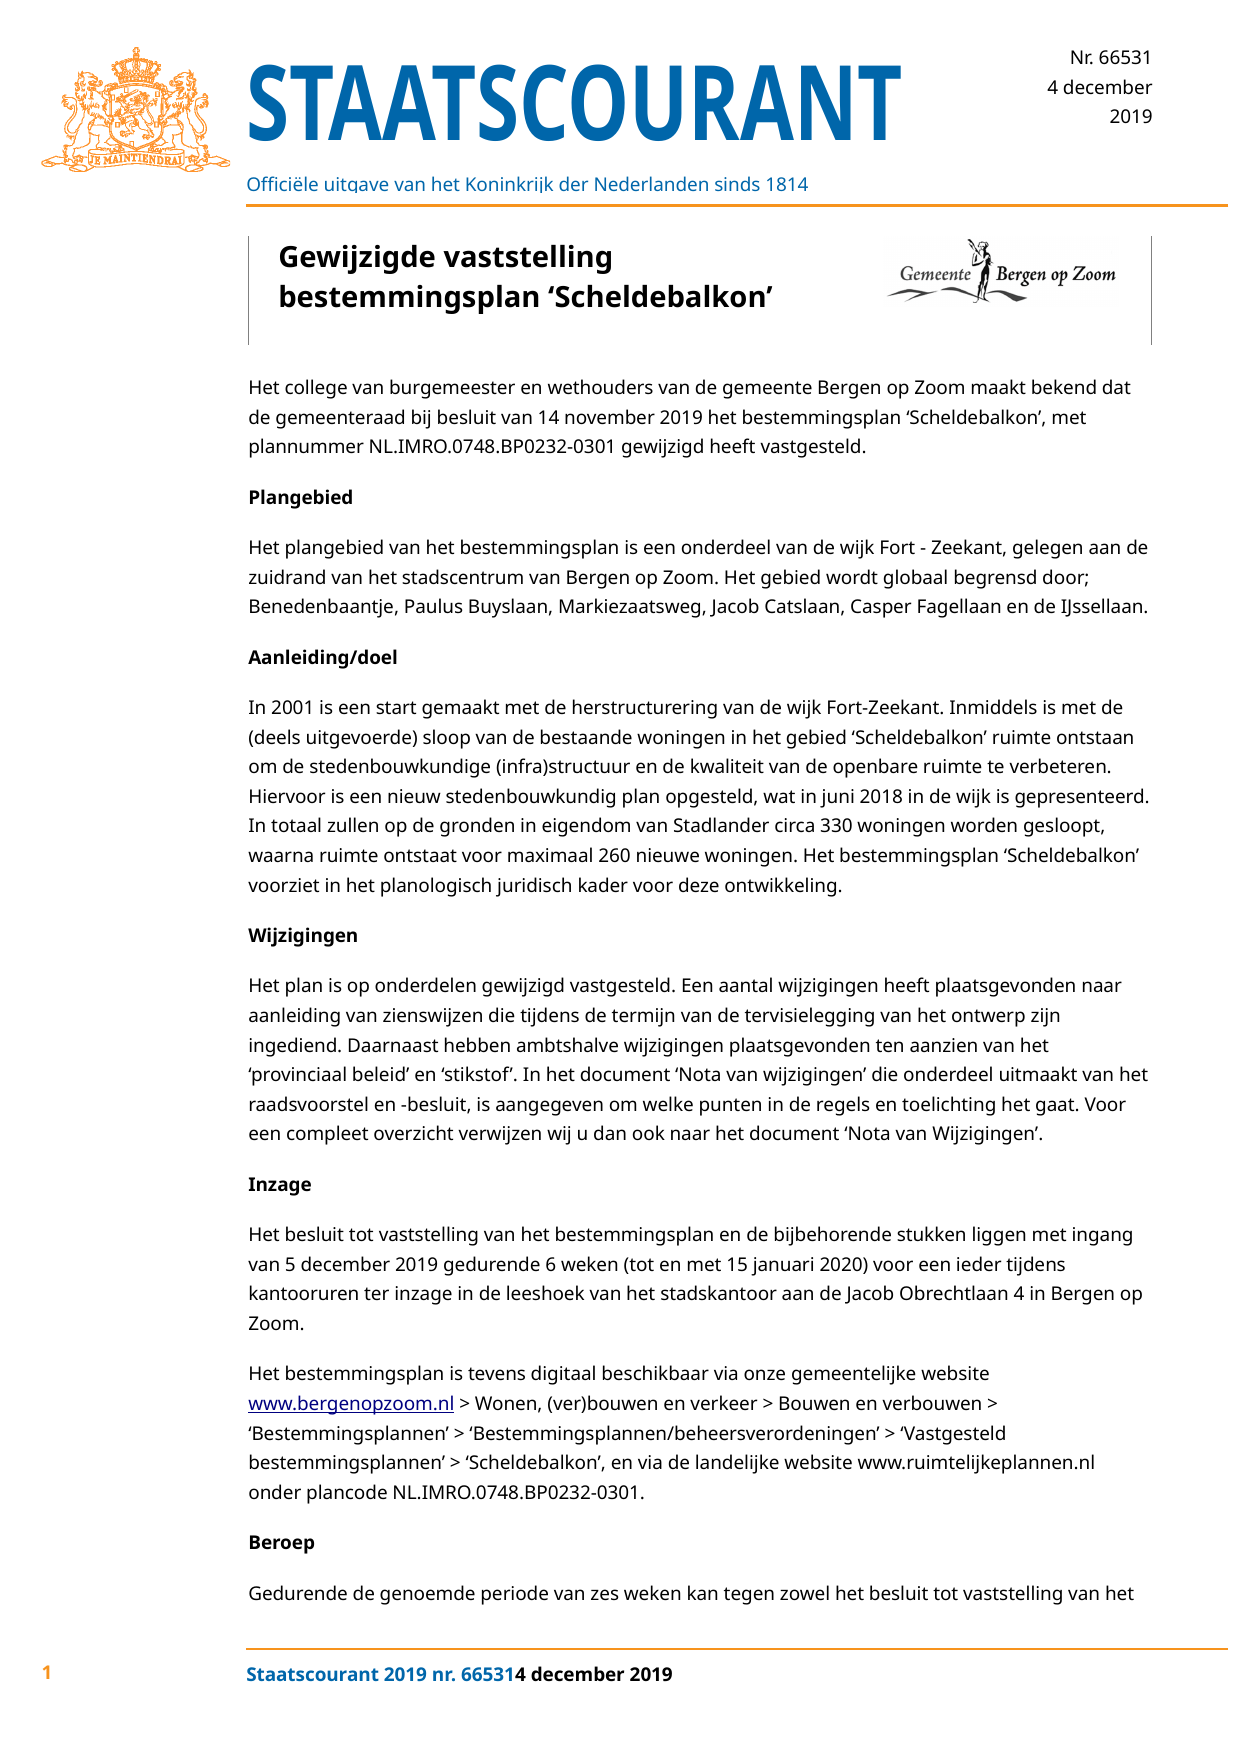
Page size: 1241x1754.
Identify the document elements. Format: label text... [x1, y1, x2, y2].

text Het plangebied van het bestemmingsplan is een onderdeel van de wijk Fort - Zeekant, gelegen aan de zuidrand van het stadscentrum van Bergen op Zoom. Het gebied wordt globaal begrensd door; Benedenbaantje, Paulus Buyslaan, Markiezaatsweg, Jacob Catslaan, Casper Fagellaan en de IJssellaan. [248, 534, 1152, 619]
text Het plan is op onderdelen gewijzigd vastgesteld. Een aantal wijzigingen heeft plaatsgevonden naar aanleiding van zienswijzen die tijdens de termijn van de tervisielegging van het ontwerp zijn ingediend. Daarnaast hebben ambtshalve wijzigingen plaatsgevonden ten aanzien van het ‘provinciaal beleid’ en ‘stikstof’. In het document ‘Nota van wijzigingen’ die onderdeel uitmaakt van het raadsvoorstel en -besluit, is aangegeven om welke punten in de regels en toelichting het gaat. Voor een compleet overzicht verwijzen wij u dan ook naar het document ‘Nota van Wijzigingen’. [248, 973, 1152, 1146]
table_header Gewijzigde vaststelling bestemmingsplan ‘Scheldebalkon’ [249, 236, 850, 345]
text In 2001 is een start gemaakt met de herstructurering van de wijk Fort-Zeekant. Inmiddels is met de (deels uitgevoerde) sloop van de bestaande woningen in het gebied ‘Scheldebalkon’ ruimte ontstaan om de stedenbouwkundige (infra)structuur en de kwaliteit van de openbare ruimte te verbeteren. Hiervoor is een nieuw stedenbouwkundig plan opgesteld, wat in juni 2018 in de wijk is gepresenteerd. In totaal zullen op de gronden in eigendom van Stadlander circa 330 woningen worden gesloopt, waarna ruimte ontstaat voor maximaal 260 nieuwe woningen. Het bestemmingsplan ‘Scheldebalkon’ voorziet in het planologisch juridisch kader voor deze ontwikkeling. [248, 694, 1152, 897]
text Het bestemmingsplan is tevens digitaal beschikbaar via onze gemeentelijke website www.bergenopzoom.nl > Wonen, (ver)bouwen en verkeer > Bouwen en verbouwen > ‘Bestemmingsplannen’ > ‘Bestemmingsplannen/beheersverordeningen’ > ‘Vastgesteld bestemmingsplannen’ > ‘Scheldebalkon’, en via de landelijke website www.ruimtelijkeplannen.nl onder plancode NL.IMRO.0748.BP0232-0301. [248, 1361, 1152, 1504]
text Het college van burgemeester en wethouders van de gemeente Bergen op Zoom maakt bekend dat de gemeenteraad bij besluit van 14 november 2019 het bestemmingsplan ‘Scheldebalkon’, met plannummer NL.IMRO.0748.BP0232-0301 gewijzigd heeft vastgesteld. [248, 374, 1152, 459]
text Gedurende de genoemde periode van zes weken kan tegen zowel het besluit tot vaststelling van het [248, 1580, 1152, 1605]
text Wijzigingen [248, 922, 1152, 948]
text Beroep [248, 1529, 1152, 1555]
text Het besluit tot vaststelling van het bestemmingsplan en de bijbehorende stukken liggen met ingang van 5 december 2019 gedurende 6 weken (tot en met 15 januari 2020) voor een ieder tijdens kantooruren ter inzage in de leeshoek van het stadskantoor aan de Jacob Obrechtlaan 4 in Bergen op Zoom. [248, 1221, 1152, 1336]
text Inzage [248, 1171, 1152, 1197]
picture [882, 236, 1119, 307]
text Plangebied [248, 484, 1152, 509]
table_header [850, 236, 1151, 345]
text Aanleiding/doel [248, 644, 1152, 669]
picture [41, 47, 231, 172]
